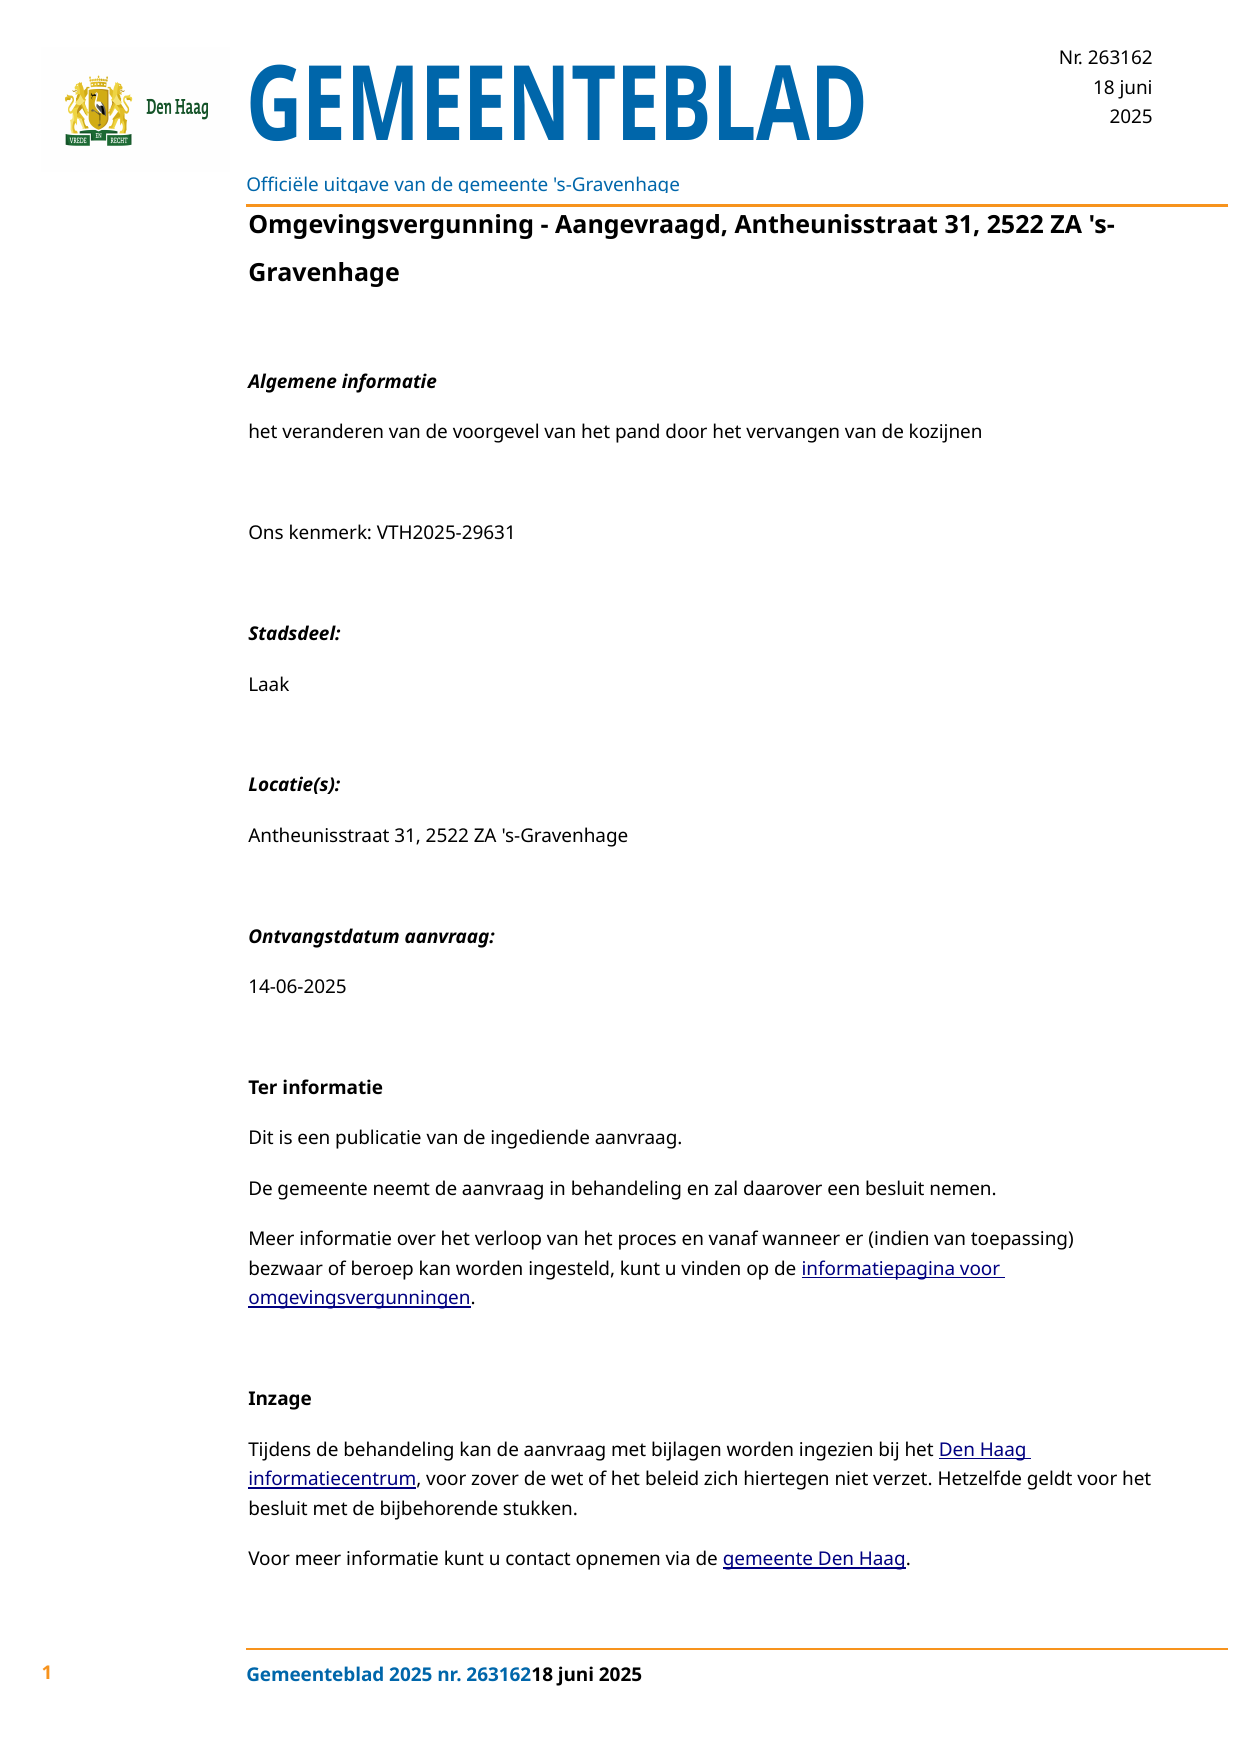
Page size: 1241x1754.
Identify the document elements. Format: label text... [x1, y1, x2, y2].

text De gemeente neemt de aanvraag in behandeling en zal daarover een besluit nemen. [248, 1175, 1152, 1201]
text Ter informatie [248, 1074, 1152, 1100]
text Tijdens de behandeling kan de aanvraag met bijlagen worden ingezien bij het Den Haag informatiecentrum, voor zover de wet of het beleid zich hiertegen niet verzet. Hetzelfde geldt voor het besluit met de bijbehorende stukken. [248, 1436, 1152, 1521]
text het veranderen van de voorgevel van het pand door het vervangen van de kozijnen [248, 419, 1152, 444]
text Laak [248, 671, 1152, 697]
text Ons kenmerk: VTH2025-29631 [248, 519, 1152, 545]
text Omgevingsvergunning - Aangevraagd, Antheunisstraat 31, 2522 ZA 's-Gravenhage [248, 207, 1152, 288]
text Inzage [248, 1385, 1152, 1411]
text 14-06-2025 [248, 973, 1152, 999]
text Ontvangstdatum aanvraag: [248, 923, 1152, 949]
text Algemene informatie [248, 368, 1152, 394]
text Dit is een publicatie van de ingediende aanvraag. [248, 1124, 1152, 1150]
text Stadsdeel: [248, 620, 1152, 646]
text Antheunisstraat 31, 2522 ZA 's-Gravenhage [248, 822, 1152, 848]
picture [41, 47, 231, 172]
text Voor meer informatie kunt u contact opnemen via de gemeente Den Haag. [248, 1545, 1152, 1571]
text Meer informatie over het verloop van het proces en vanaf wanneer er (indien van toepassing) bezwaar of beroep kan worden ingesteld, kunt u vinden op de informatiepagina voor omgevingsvergunningen. [248, 1225, 1152, 1310]
text Locatie(s): [248, 772, 1152, 797]
